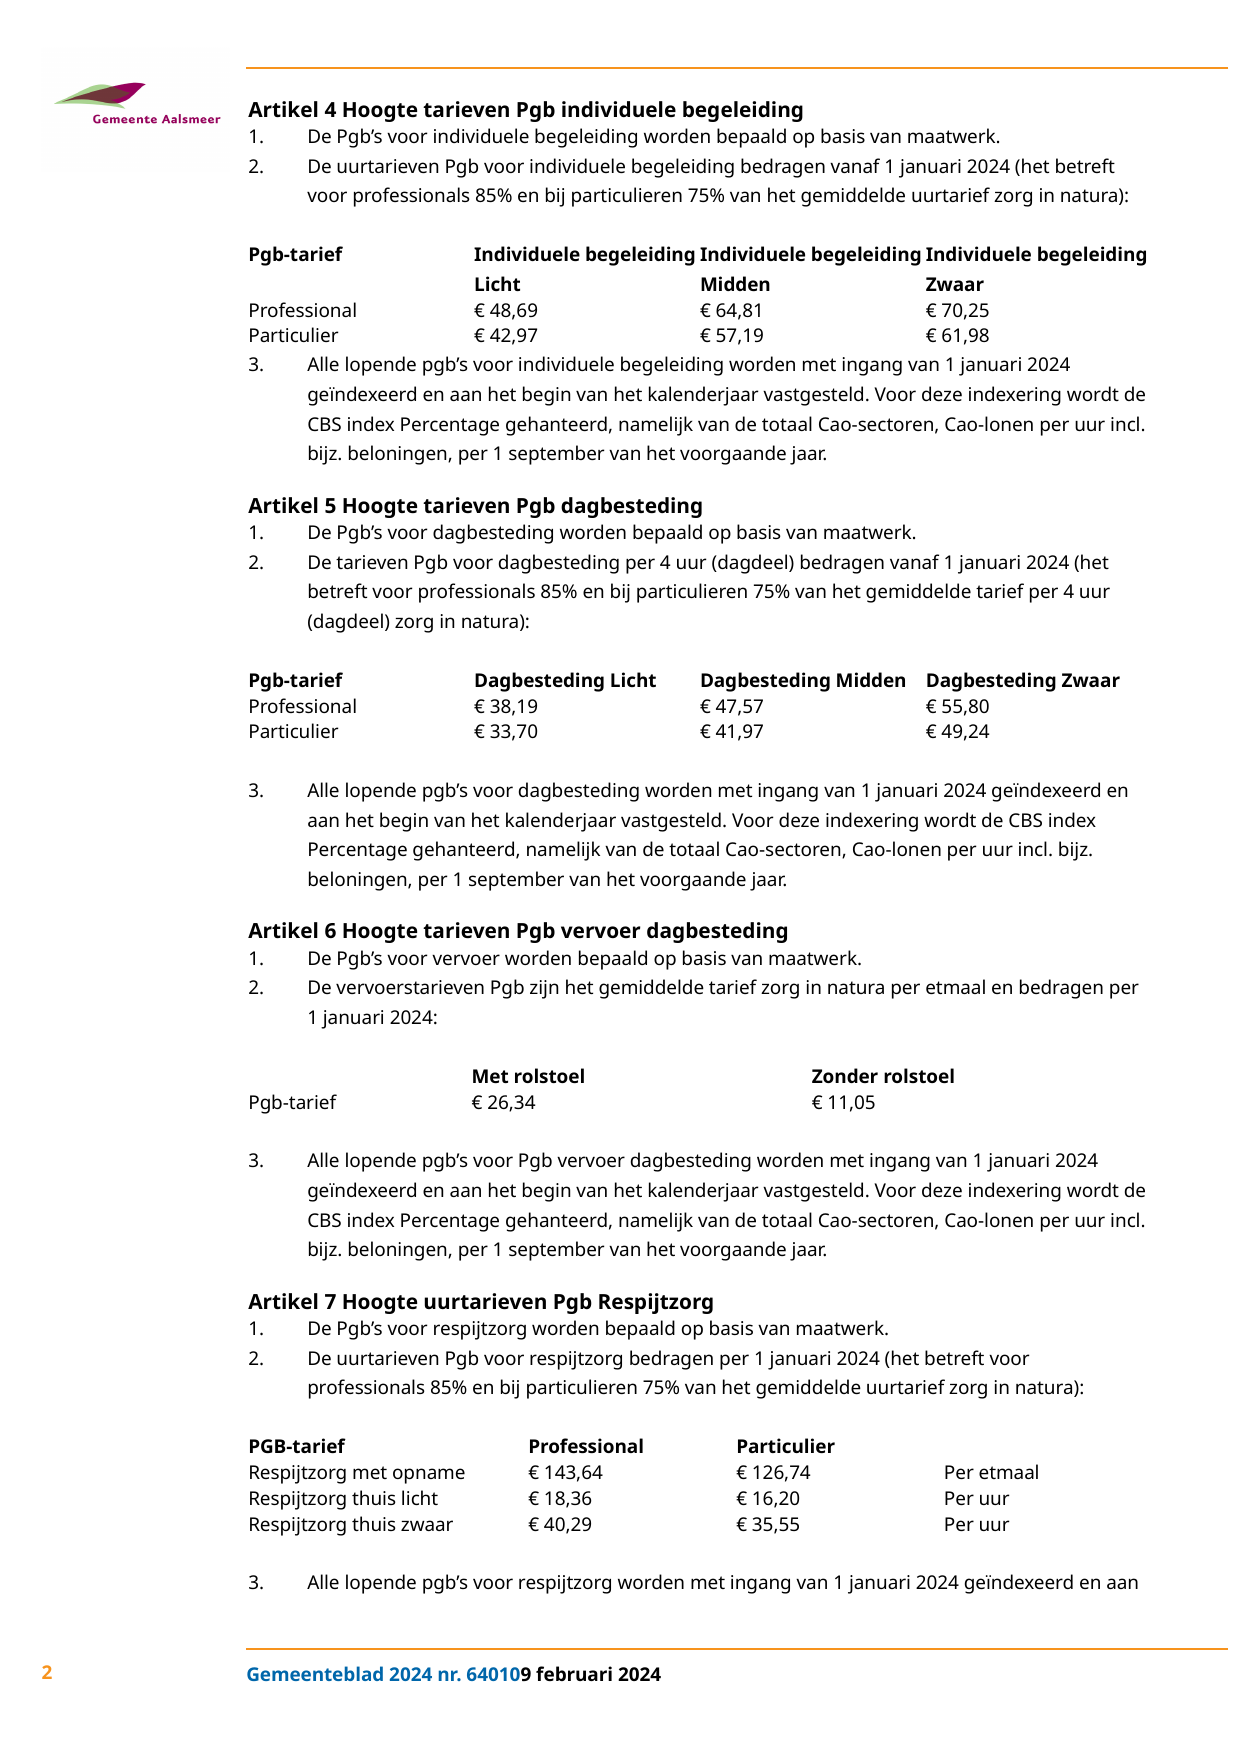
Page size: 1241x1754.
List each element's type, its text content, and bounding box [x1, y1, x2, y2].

table_cell Per etmaal [944, 1459, 1152, 1485]
table_cell € 48,69 [474, 297, 700, 323]
table_header [944, 1434, 1152, 1459]
table_cell Particulier [248, 719, 474, 744]
table_header Particulier [736, 1434, 944, 1459]
table_cell € 42,97 [474, 323, 700, 348]
table_cell Respijtzorg thuis zwaar [248, 1511, 528, 1537]
text Artikel 6 Hoogte tarieven Pgb vervoer dagbesteding [248, 916, 1152, 945]
list De Pgb’s voor vervoer worden bepaald op basis van maatwerk. [248, 945, 1152, 971]
table_header Individuele begeleiding Zwaar [926, 242, 1152, 297]
table_header Individuele begeleiding Midden [700, 242, 926, 297]
table_cell € 126,74 [736, 1459, 944, 1485]
list Alle lopende pgb’s voor respijtzorg worden met ingang van 1 januari 2024 geïndexeerd en aan [248, 1569, 1152, 1595]
table_cell € 70,25 [926, 297, 1152, 323]
table_cell € 55,80 [926, 693, 1152, 719]
table_header Professional [528, 1434, 736, 1459]
table_header PGB-tarief [248, 1434, 528, 1459]
table_header Met rolstoel [471, 1063, 812, 1089]
list De Pgb’s voor dagbesteding worden bepaald op basis van maatwerk. [248, 519, 1152, 545]
table_cell Pgb-tarief [248, 1089, 471, 1115]
table_header Pgb-tarief [248, 242, 474, 297]
table_cell Per uur [944, 1511, 1152, 1537]
table_cell € 11,05 [812, 1089, 1152, 1115]
table_cell € 64,81 [700, 297, 926, 323]
list De vervoerstarieven Pgb zijn het gemiddelde tarief zorg in natura per etmaal en bedragen per 1 januari 2024: [248, 974, 1152, 1030]
table_header Pgb-tarief [248, 667, 474, 693]
text Artikel 5 Hoogte tarieven Pgb dagbesteding [248, 491, 1152, 519]
list Alle lopende pgb’s voor individuele begeleiding worden met ingang van 1 januari 2024 geïndexeerd en aan het begin van het kalenderjaar vastgesteld. Voor deze indexering wordt de CBS index Percentage gehanteerd, namelijk van de totaal Cao-sectoren, Cao-lonen per uur incl. bijz. beloningen, per 1 september van het voorgaande jaar. [248, 352, 1152, 466]
table_cell € 38,19 [474, 693, 700, 719]
list De Pgb’s voor individuele begeleiding worden bepaald op basis van maatwerk. [248, 123, 1152, 149]
table_cell € 16,20 [736, 1485, 944, 1511]
table_cell Per uur [944, 1485, 1152, 1511]
table_cell € 143,64 [528, 1459, 736, 1485]
table_header Zonder rolstoel [812, 1063, 1152, 1089]
table_cell Respijtzorg met opname [248, 1459, 528, 1485]
table_header [248, 1063, 471, 1089]
table_header Dagbesteding Midden [700, 667, 926, 693]
table_cell € 49,24 [926, 719, 1152, 744]
table_cell Respijtzorg thuis licht [248, 1485, 528, 1511]
table_cell € 41,97 [700, 719, 926, 744]
table_cell € 61,98 [926, 323, 1152, 348]
list De uurtarieven Pgb voor individuele begeleiding bedragen vanaf 1 januari 2024 (het betreft voor professionals 85% en bij particulieren 75% van het gemiddelde uurtarief zorg in natura): [248, 153, 1152, 208]
table_cell € 26,34 [471, 1089, 812, 1115]
list Alle lopende pgb’s voor Pgb vervoer dagbesteding worden met ingang van 1 januari 2024 geïndexeerd en aan het begin van het kalenderjaar vastgesteld. Voor deze indexering wordt de CBS index Percentage gehanteerd, namelijk van de totaal Cao-sectoren, Cao-lonen per uur incl. bijz. beloningen, per 1 september van het voorgaande jaar. [248, 1148, 1152, 1262]
text Artikel 7 Hoogte uurtarieven Pgb Respijtzorg [248, 1287, 1152, 1315]
table_cell € 47,57 [700, 693, 926, 719]
table_header Dagbesteding Zwaar [926, 667, 1152, 693]
table_cell € 33,70 [474, 719, 700, 744]
table_cell € 35,55 [736, 1511, 944, 1537]
table_cell € 18,36 [528, 1485, 736, 1511]
table_cell Particulier [248, 323, 474, 348]
table_header Dagbesteding Licht [474, 667, 700, 693]
table_cell Professional [248, 693, 474, 719]
text Artikel 4 Hoogte tarieven Pgb individuele begeleiding [248, 95, 1152, 123]
list De Pgb’s voor respijtzorg worden bepaald op basis van maatwerk. [248, 1315, 1152, 1341]
list De uurtarieven Pgb voor respijtzorg bedragen per 1 januari 2024 (het betreft voor professionals 85% en bij particulieren 75% van het gemiddelde uurtarief zorg in natura): [248, 1345, 1152, 1400]
table_cell Professional [248, 297, 474, 323]
table_header Individuele begeleiding Licht [474, 242, 700, 297]
picture [41, 47, 231, 172]
table_cell € 40,29 [528, 1511, 736, 1537]
list Alle lopende pgb’s voor dagbesteding worden met ingang van 1 januari 2024 geïndexeerd en aan het begin van het kalenderjaar vastgesteld. Voor deze indexering wordt de CBS index Percentage gehanteerd, namelijk van de totaal Cao-sectoren, Cao-lonen per uur incl. bijz. beloningen, per 1 september van het voorgaande jaar. [248, 777, 1152, 892]
table_cell € 57,19 [700, 323, 926, 348]
list De tarieven Pgb voor dagbesteding per 4 uur (dagdeel) bedragen vanaf 1 januari 2024 (het betreft voor professionals 85% en bij particulieren 75% van het gemiddelde tarief per 4 uur (dagdeel) zorg in natura): [248, 549, 1152, 634]
